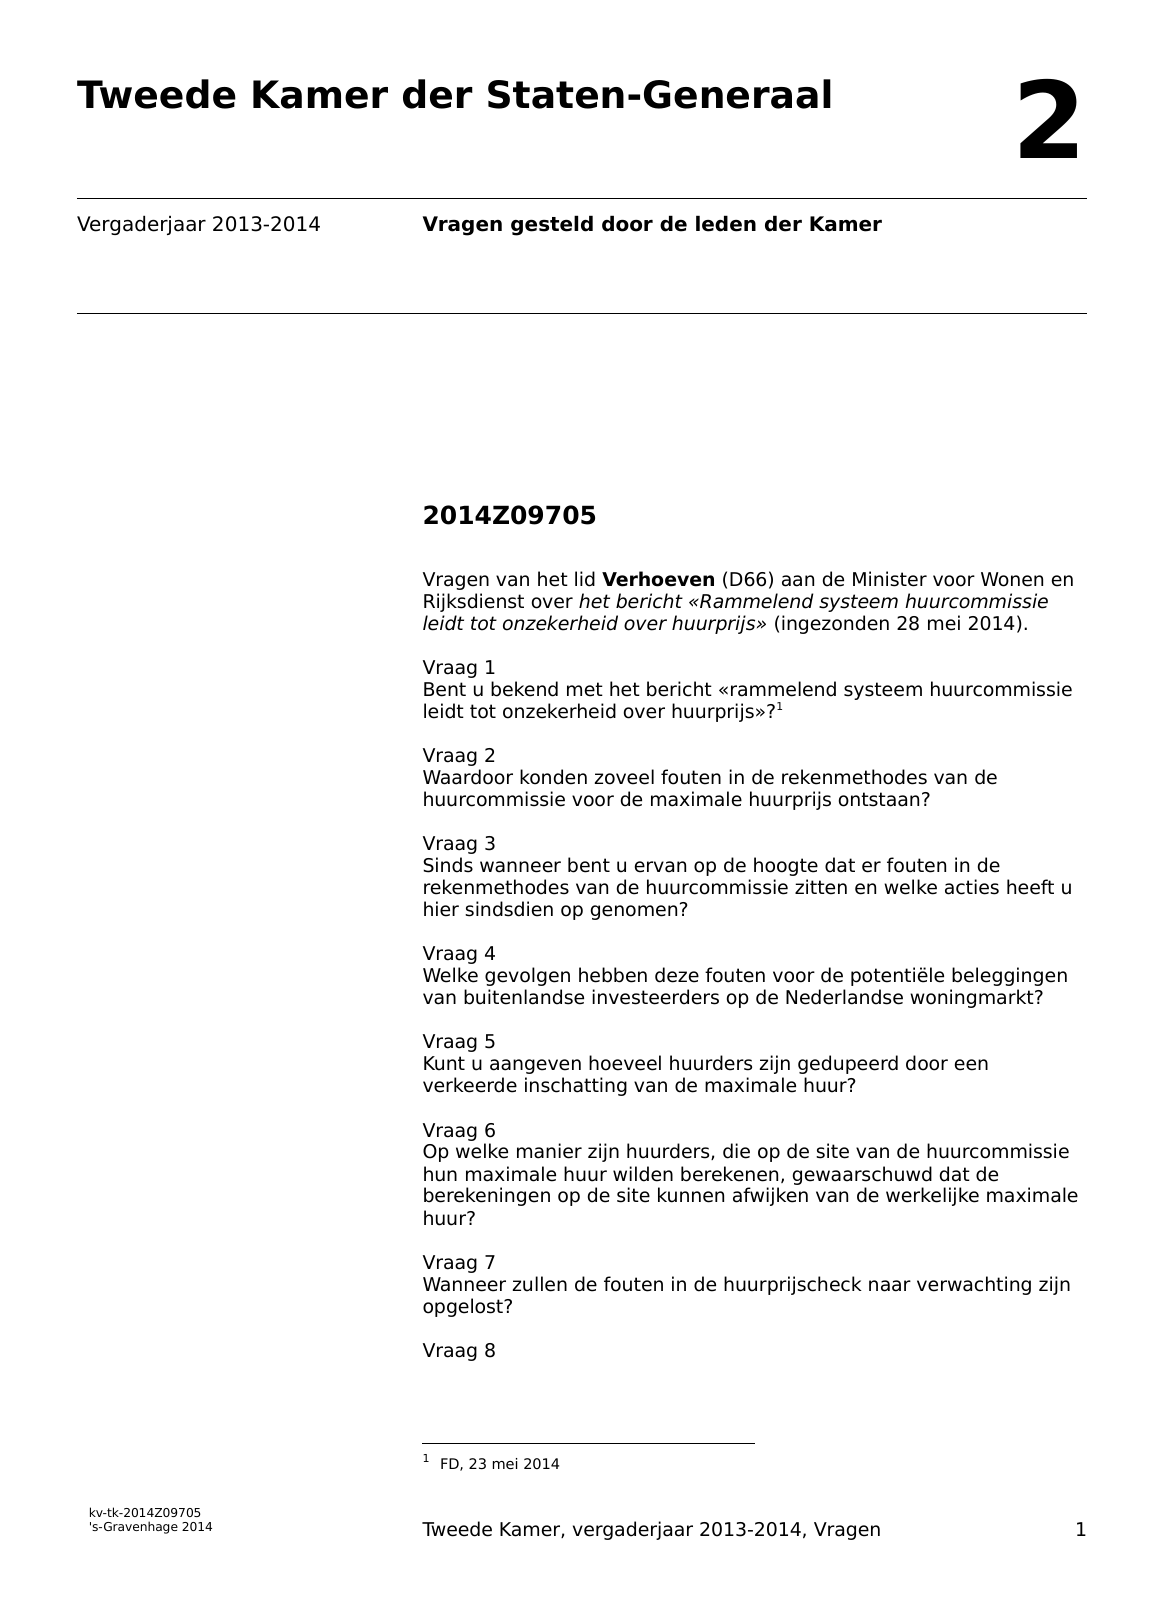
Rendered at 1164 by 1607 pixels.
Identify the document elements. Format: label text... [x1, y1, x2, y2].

text Kunt u aangeven hoeveel huurders zijn gedupeerd door een verkeerde inschatting van de maximale huur? [422, 1053, 1087, 1097]
text Waardoor konden zoveel fouten in de rekenmethodes van de huurcommissie voor de maximale huurprijs ontstaan? [422, 767, 1087, 811]
text Vraag 8 [422, 1340, 1087, 1362]
text Vraag 3 [422, 833, 1087, 855]
text Vraag 6 [422, 1119, 1087, 1141]
text 's-Gravenhage 2014 [88, 1520, 323, 1534]
text Vraag 2 [422, 745, 1087, 767]
text Vragen van het lid Verhoeven (D66) aan de Minister voor Wonen en Rijksdienst over het bericht «Rammelend systeem huurcommissie leidt tot onzekerheid over huurprijs» (ingezonden 28 mei 2014). [422, 569, 1087, 635]
text Sinds wanneer bent u ervan op de hoogte dat er fouten in de rekenmethodes van de huurcommissie zitten en welke acties heeft u hier sindsdien op genomen? [422, 855, 1087, 921]
text Welke gevolgen hebben deze fouten voor de potentiële beleggingen van buitenlandse investeerders op de Nederlandse woningmarkt? [422, 965, 1087, 1009]
text kv-tk-2014Z09705 [88, 1506, 323, 1520]
text Vraag 7 [422, 1252, 1087, 1273]
text Op welke manier zijn huurders, die op de site van de huurcommissie hun maximale huur wilden berekenen, gewaarschuwd dat de berekeningen op de site kunnen afwijken van de werkelijke maximale huur? [422, 1141, 1087, 1229]
text Vraag 5 [422, 1031, 1087, 1053]
table_header Tweede Kamer der Staten-Generaal [77, 59, 886, 198]
text Wanneer zullen de fouten in de huurprijscheck naar verwachting zijn opgelost? [422, 1273, 1087, 1317]
text Vraag 4 [422, 943, 1087, 965]
table_header 2 [886, 59, 1087, 198]
table_cell Vergaderjaar 2013-2014 [77, 199, 422, 313]
text Bent u bekend met het bericht «rammelend systeem huurcommissie leidt tot onzekerheid over huurprijs»? [422, 679, 1087, 723]
text 2014Z09705 [422, 501, 1087, 531]
text Vraag 1 [422, 657, 1087, 679]
table_cell Vragen gesteld door de leden der Kamer [422, 199, 1087, 313]
text FD, 23 mei 2014 [422, 1452, 1087, 1474]
